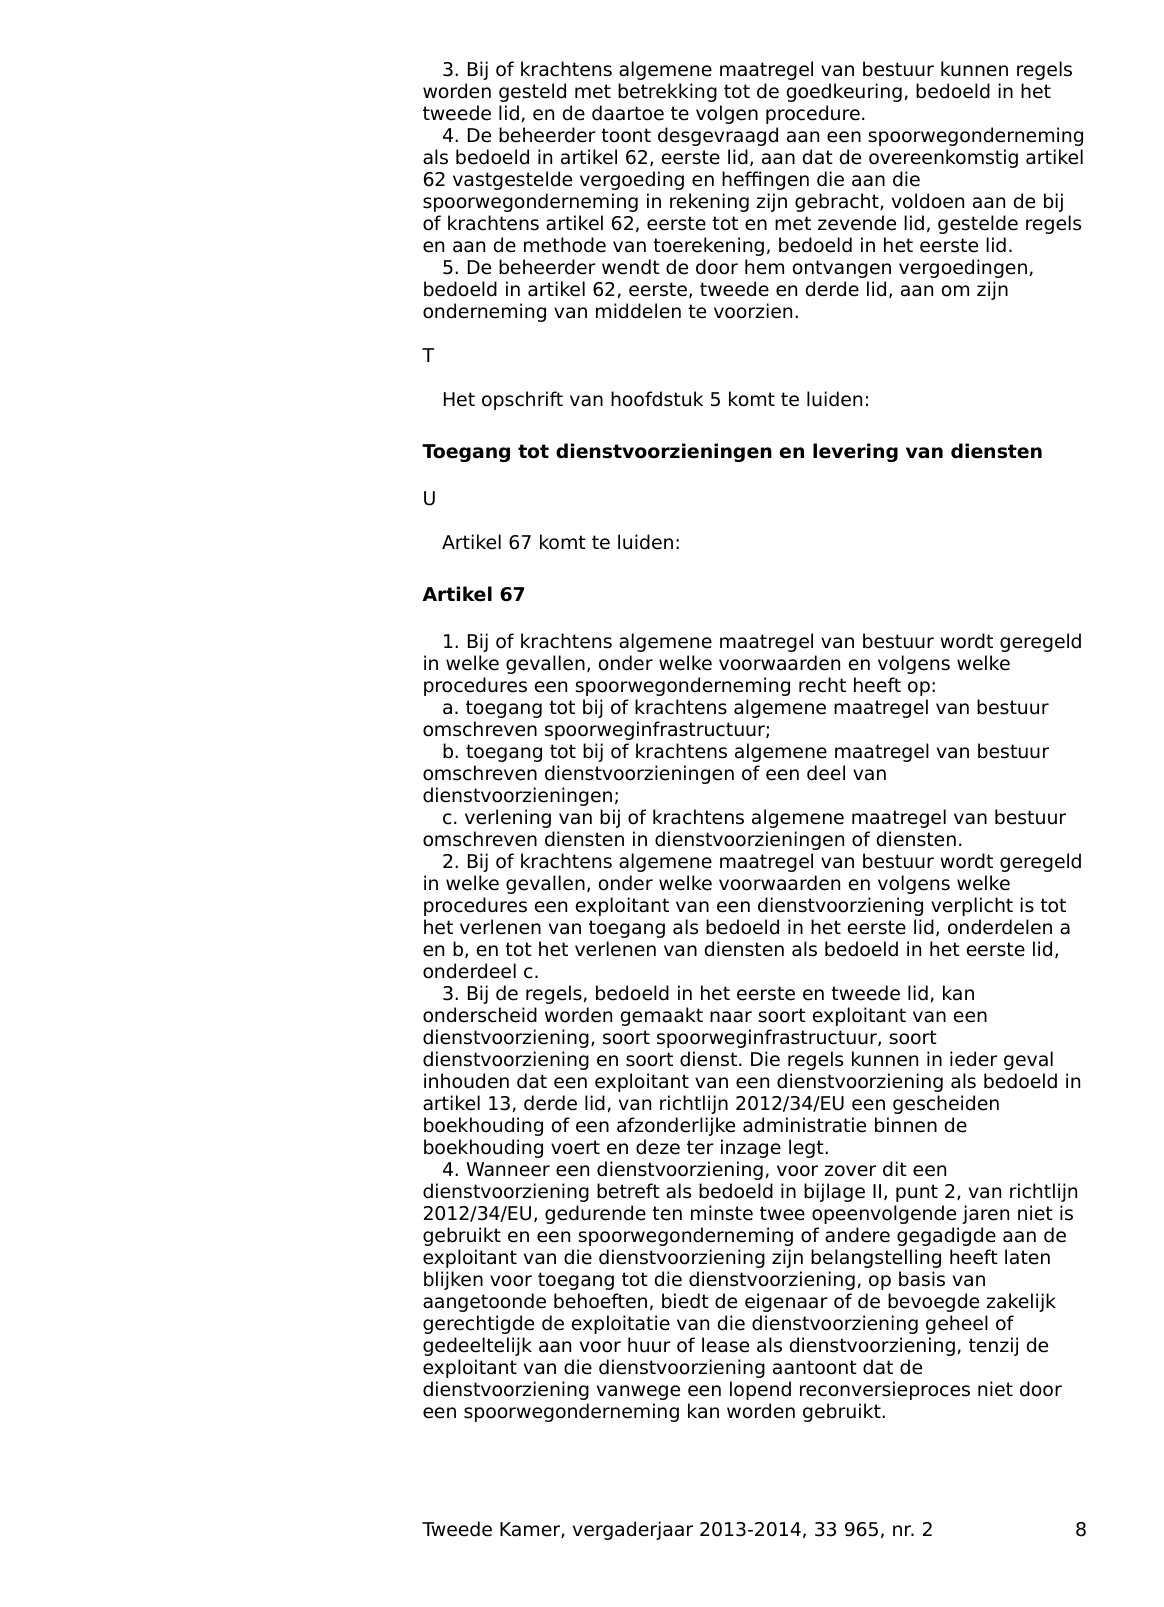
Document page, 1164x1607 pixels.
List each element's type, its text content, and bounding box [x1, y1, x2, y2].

text 5. De beheerder wendt de door hem ontvangen vergoedingen, bedoeld in artikel 62, eerste, tweede en derde lid, aan om zijn onderneming van middelen te voorzien. [422, 257, 1087, 323]
text 4. De beheerder toont desgevraagd aan een spoorwegonderneming als bedoeld in artikel 62, eerste lid, aan dat de overeenkomstig artikel 62 vastgestelde vergoeding en heffingen die aan die spoorwegonderneming in rekening zijn gebracht, voldoen aan de bij of krachtens artikel 62, eerste tot en met zevende lid, gestelde regels en aan de methode van toerekening, bedoeld in het eerste lid. [422, 125, 1087, 257]
text 3. Bij of krachtens algemene maatregel van bestuur kunnen regels worden gesteld met betrekking tot de goedkeuring, bedoeld in het tweede lid, en de daartoe te volgen procedure. [422, 59, 1087, 125]
text 3. Bij de regels, bedoeld in het eerste en tweede lid, kan onderscheid worden gemaakt naar soort exploitant van een dienstvoorziening, soort spoorweginfrastructuur, soort dienstvoorziening en soort dienst. Die regels kunnen in ieder geval inhouden dat een exploitant van een dienstvoorziening als bedoeld in artikel 13, derde lid, van richtlijn 2012/34/EU een gescheiden boekhouding of een afzonderlijke administratie binnen de boekhouding voert en deze ter inzage legt. [422, 983, 1087, 1159]
text T [422, 345, 1087, 367]
text 1. Bij of krachtens algemene maatregel van bestuur wordt geregeld in welke gevallen, onder welke voorwaarden en volgens welke procedures een spoorwegonderneming recht heeft op: [422, 631, 1087, 697]
text 4. Wanneer een dienstvoorziening, voor zover dit een dienstvoorziening betreft als bedoeld in bijlage II, punt 2, van richtlijn 2012/34/EU, gedurende ten minste twee opeenvolgende jaren niet is gebruikt en een spoorwegonderneming of andere gegadigde aan de exploitant van die dienstvoorziening zijn belangstelling heeft laten blijken voor toegang tot die dienstvoorziening, op basis van aangetoonde behoeften, biedt de eigenaar of de bevoegde zakelijk gerechtigde de exploitatie van die dienstvoorziening geheel of gedeeltelijk aan voor huur of lease als dienstvoorziening, tenzij de exploitant van die dienstvoorziening aantoont dat de dienstvoorziening vanwege een lopend reconversieproces niet door een spoorwegonderneming kan worden gebruikt. [422, 1159, 1087, 1422]
text 2. Bij of krachtens algemene maatregel van bestuur wordt geregeld in welke gevallen, onder welke voorwaarden en volgens welke procedures een exploitant van een dienstvoorziening verplicht is tot het verlenen van toegang als bedoeld in het eerste lid, onderdelen a en b, en tot het verlenen van diensten als bedoeld in het eerste lid, onderdeel c. [422, 851, 1087, 983]
subtitle Toegang tot dienstvoorzieningen en levering van diensten [422, 441, 1087, 463]
text U [422, 488, 1087, 510]
text b. toegang tot bij of krachtens algemene maatregel van bestuur omschreven dienstvoorzieningen of een deel van dienstvoorzieningen; [422, 741, 1087, 807]
text c. verlening van bij of krachtens algemene maatregel van bestuur omschreven diensten in dienstvoorzieningen of diensten. [422, 807, 1087, 851]
text Artikel 67 komt te luiden: [422, 532, 1087, 554]
subtitle Artikel 67 [422, 584, 1087, 606]
text Het opschrift van hoofdstuk 5 komt te luiden: [422, 389, 1087, 411]
text a. toegang tot bij of krachtens algemene maatregel van bestuur omschreven spoorweginfrastructuur; [422, 697, 1087, 741]
